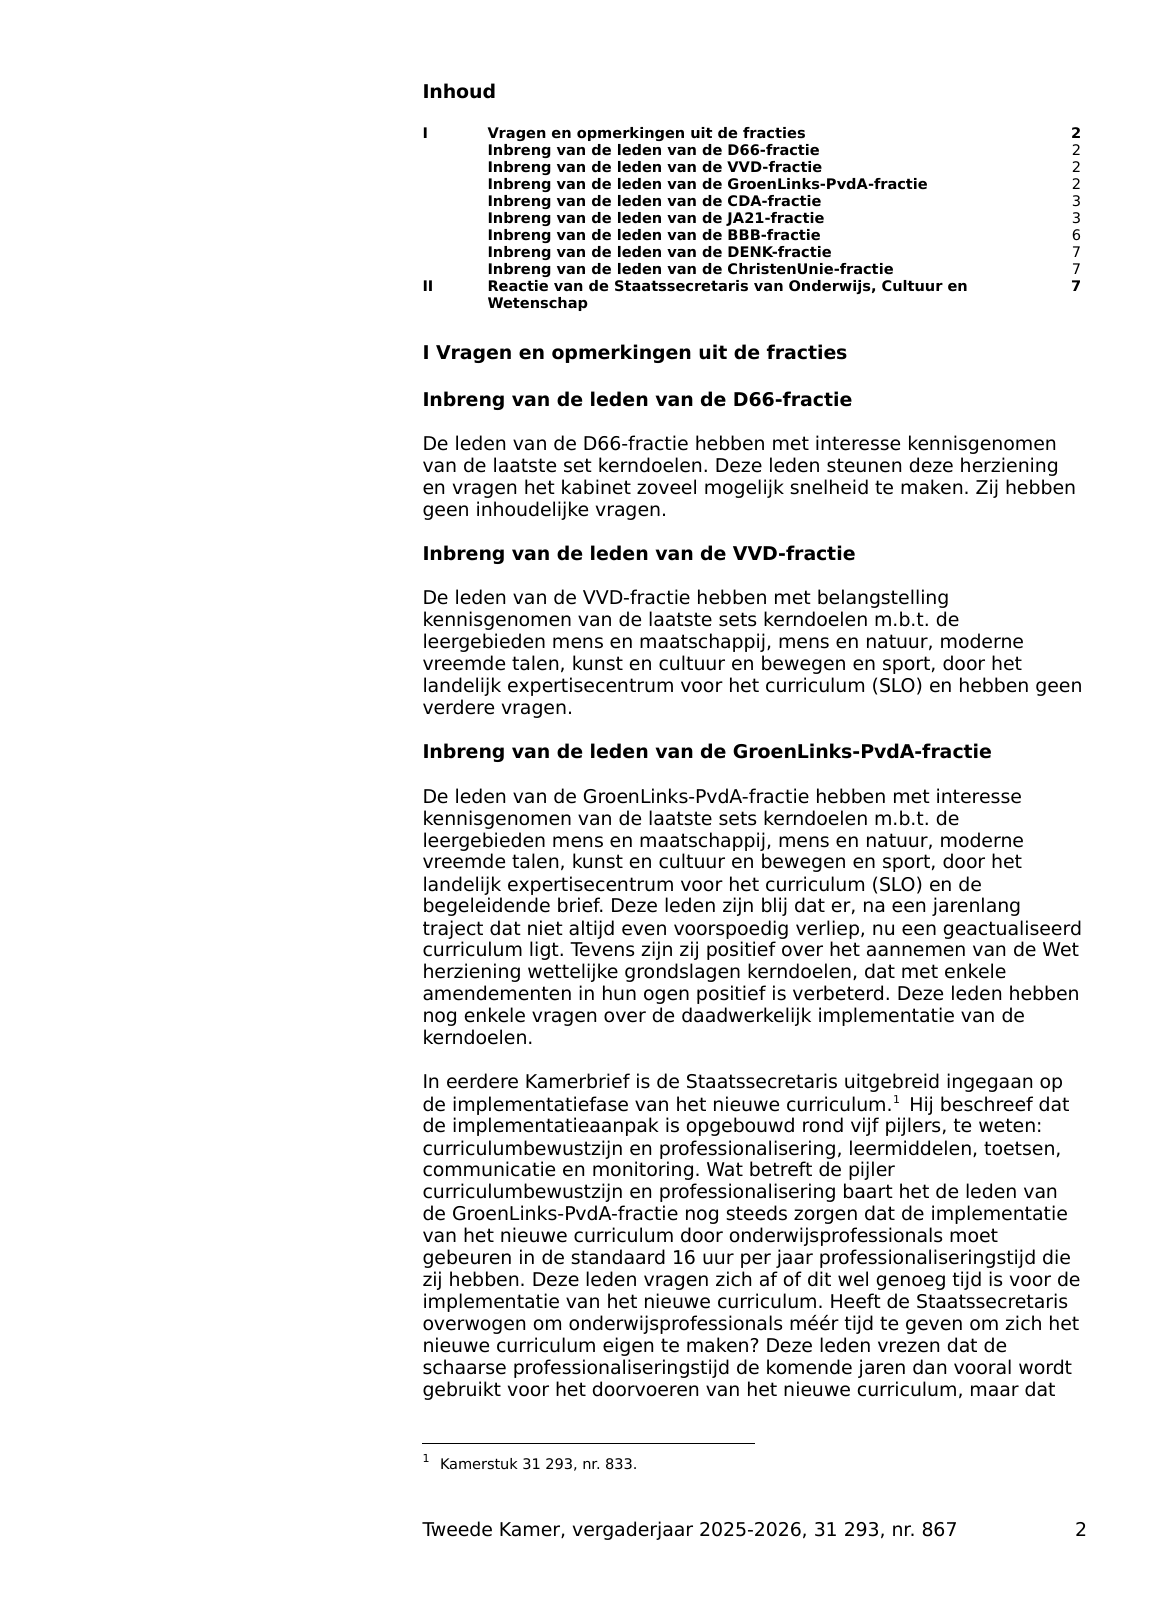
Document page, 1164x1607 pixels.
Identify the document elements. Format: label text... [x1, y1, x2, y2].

subtitle Inbreng van de leden van de D66-fractie [422, 389, 1087, 411]
table_cell Inbreng van de leden van de JA21-fractie [481, 210, 1013, 227]
table_cell [422, 176, 481, 193]
subtitle Inbreng van de leden van de VVD-fractie [422, 543, 1087, 565]
table_cell Reactie van de Staatssecretaris van Onderwijs, Cultuur en Wetenschap [481, 278, 1013, 312]
table_cell [422, 193, 481, 210]
table_cell 2 [1013, 176, 1087, 193]
table_cell [422, 142, 481, 159]
table_cell [422, 261, 481, 278]
table_cell 3 [1013, 193, 1087, 210]
subtitle I Vragen en opmerkingen uit de fracties [422, 342, 1087, 364]
table_cell [422, 159, 481, 176]
table_cell 7 [1013, 244, 1087, 261]
text In eerdere Kamerbrief is de Staatssecretaris uitgebreid ingegaan op de implementatiefase van het nieuwe curriculum. Hij beschreef dat de implementatieaanpak is opgebouwd rond vijf pijlers, te weten: curriculumbewustzijn en professionalisering, leermiddelen, toetsen, communicatie en monitoring. Wat betreft de pijler curriculumbewustzijn en professionalisering baart het de leden van de GroenLinks-PvdA-fractie nog steeds zorgen dat de implementatie van het nieuwe curriculum door onderwijsprofessionals moet gebeuren in de standaard 16 uur per jaar professionaliseringstijd die zij hebben. Deze leden vragen zich af of dit wel genoeg tijd is voor de implementatie van het nieuwe curriculum. Heeft de Staatssecretaris overwogen om onderwijsprofessionals méér tijd te geven om zich het nieuwe curriculum eigen te maken? Deze leden vrezen dat de schaarse professionaliseringstijd de komende jaren dan vooral wordt gebruikt voor het doorvoeren van het nieuwe curriculum, maar dat [422, 1071, 1087, 1401]
table_cell [422, 210, 481, 227]
table_cell 2 [1013, 159, 1087, 176]
table_cell [422, 227, 481, 244]
table_cell 3 [1013, 210, 1087, 227]
table_cell Inbreng van de leden van de BBB-fractie [481, 227, 1013, 244]
subtitle Inbreng van de leden van de GroenLinks-PvdA-fractie [422, 741, 1087, 763]
table_header 2 [1013, 125, 1087, 142]
table_cell Inbreng van de leden van de CDA-fractie [481, 193, 1013, 210]
text De leden van de D66-fractie hebben met interesse kennisgenomen van de laatste set kerndoelen. Deze leden steunen deze herziening en vragen het kabinet zoveel mogelijk snelheid te maken. Zij hebben geen inhoudelijke vragen. [422, 433, 1087, 521]
table_header I [422, 125, 481, 142]
table_cell Inbreng van de leden van de VVD-fractie [481, 159, 1013, 176]
table_header Vragen en opmerkingen uit de fracties [481, 125, 1013, 142]
table_cell Inbreng van de leden van de ChristenUnie-fractie [481, 261, 1013, 278]
table_cell [422, 244, 481, 261]
table_cell 6 [1013, 227, 1087, 244]
table_cell II [422, 278, 481, 312]
text Kamerstuk 31 293, nr. 833. [422, 1452, 1087, 1474]
table_cell Inbreng van de leden van de GroenLinks-PvdA-fractie [481, 176, 1013, 193]
table_cell Inbreng van de leden van de DENK-fractie [481, 244, 1013, 261]
text De leden van de VVD-fractie hebben met belangstelling kennisgenomen van de laatste sets kerndoelen m.b.t. de leergebieden mens en maatschappij, mens en natuur, moderne vreemde talen, kunst en cultuur en bewegen en sport, door het landelijk expertisecentrum voor het curriculum (SLO) en hebben geen verdere vragen. [422, 587, 1087, 719]
table_cell Inbreng van de leden van de D66-fractie [481, 142, 1013, 159]
table_cell 7 [1013, 261, 1087, 278]
table_cell 7 [1013, 278, 1087, 312]
text De leden van de GroenLinks-PvdA-fractie hebben met interesse kennisgenomen van de laatste sets kerndoelen m.b.t. de leergebieden mens en maatschappij, mens en natuur, moderne vreemde talen, kunst en cultuur en bewegen en sport, door het landelijk expertisecentrum voor het curriculum (SLO) en de begeleidende brief. Deze leden zijn blij dat er, na een jarenlang traject dat niet altijd even voorspoedig verliep, nu een geactualiseerd curriculum ligt. Tevens zijn zij positief over het aannemen van de Wet herziening wettelijke grondslagen kerndoelen, dat met enkele amendementen in hun ogen positief is verbeterd. Deze leden hebben nog enkele vragen over de daadwerkelijk implementatie van de kerndoelen. [422, 786, 1087, 1049]
table_cell 2 [1013, 142, 1087, 159]
subtitle Inhoud [422, 81, 1087, 103]
